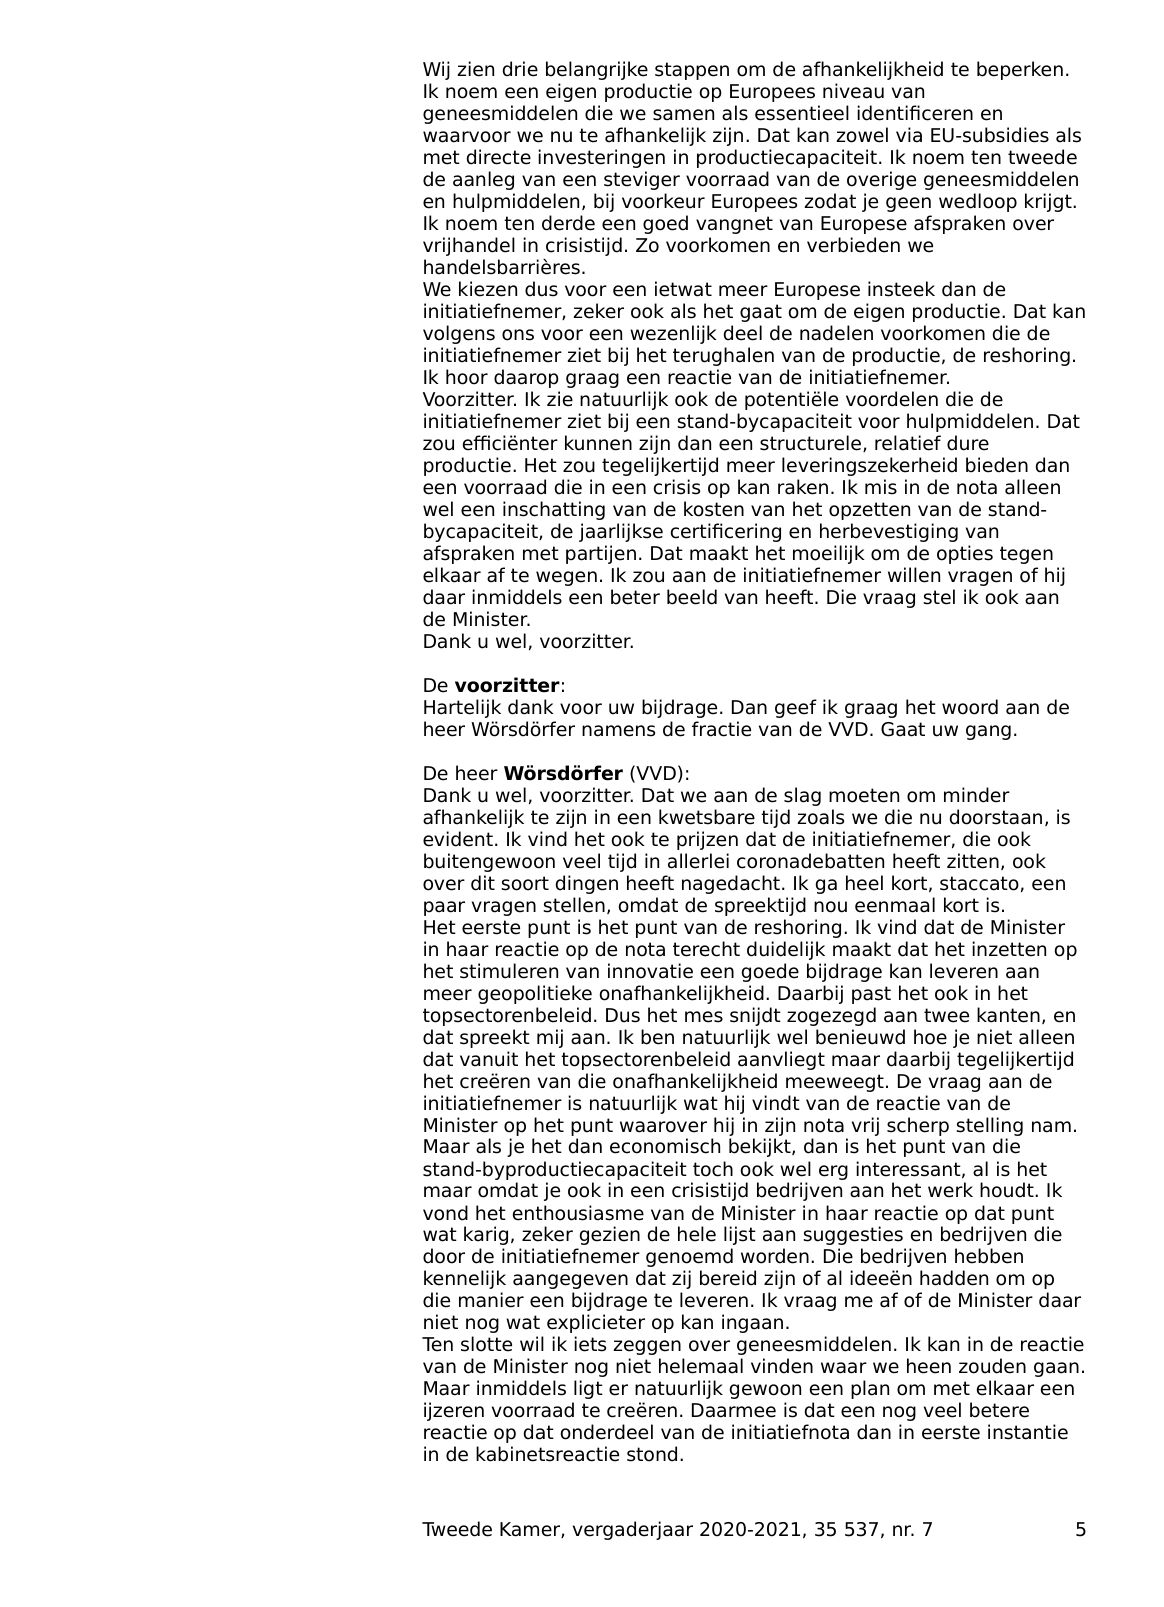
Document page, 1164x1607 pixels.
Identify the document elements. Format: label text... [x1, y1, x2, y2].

text Dank u wel, voorzitter. [422, 631, 1087, 652]
text Dank u wel, voorzitter. Dat we aan de slag moeten om minder afhankelijk te zijn in een kwetsbare tijd zoals we die nu doorstaan, is evident. Ik vind het ook te prijzen dat de initiatiefnemer, die ook buitengewoon veel tijd in allerlei coronadebatten heeft zitten, ook over dit soort dingen heeft nagedacht. Ik ga heel kort, staccato, een paar vragen stellen, omdat de spreektijd nou eenmaal kort is. [422, 785, 1087, 917]
text Wij zien drie belangrijke stappen om de afhankelijkheid te beperken. Ik noem een eigen productie op Europees niveau van geneesmiddelen die we samen als essentieel identificeren en waarvoor we nu te afhankelijk zijn. Dat kan zowel via EU-subsidies als met directe investeringen in productiecapaciteit. Ik noem ten tweede de aanleg van een steviger voorraad van de overige geneesmiddelen en hulpmiddelen, bij voorkeur Europees zodat je geen wedloop krijgt. Ik noem ten derde een goed vangnet van Europese afspraken over vrijhandel in crisistijd. Zo voorkomen en verbieden we handelsbarrières. [422, 59, 1087, 279]
text Hartelijk dank voor uw bijdrage. Dan geef ik graag het woord aan de heer Wörsdörfer namens de fractie van de VVD. Gaat uw gang. [422, 697, 1087, 741]
text De heer Wörsdörfer (VVD): [422, 763, 1087, 785]
text Het eerste punt is het punt van de reshoring. Ik vind dat de Minister in haar reactie op de nota terecht duidelijk maakt dat het inzetten op het stimuleren van innovatie een goede bijdrage kan leveren aan meer geopolitieke onafhankelijkheid. Daarbij past het ook in het topsectorenbeleid. Dus het mes snijdt zogezegd aan twee kanten, en dat spreekt mij aan. Ik ben natuurlijk wel benieuwd hoe je niet alleen dat vanuit het topsectorenbeleid aanvliegt maar daarbij tegelijkertijd het creëren van die onafhankelijkheid meeweegt. De vraag aan de initiatiefnemer is natuurlijk wat hij vindt van de reactie van de Minister op het punt waarover hij in zijn nota vrij scherp stelling nam. [422, 917, 1087, 1136]
text Ten slotte wil ik iets zeggen over geneesmiddelen. Ik kan in de reactie van de Minister nog niet helemaal vinden waar we heen zouden gaan. Maar inmiddels ligt er natuurlijk gewoon een plan om met elkaar een ijzeren voorraad te creëren. Daarmee is dat een nog veel betere reactie op dat onderdeel van de initiatiefnota dan in eerste instantie in de kabinetsreactie stond. [422, 1334, 1087, 1466]
text De voorzitter: [422, 675, 1087, 697]
text Maar als je het dan economisch bekijkt, dan is het punt van die stand-byproductiecapaciteit toch ook wel erg interessant, al is het maar omdat je ook in een crisistijd bedrijven aan het werk houdt. Ik vond het enthousiasme van de Minister in haar reactie op dat punt wat karig, zeker gezien de hele lijst aan suggesties en bedrijven die door de initiatiefnemer genoemd worden. Die bedrijven hebben kennelijk aangegeven dat zij bereid zijn of al ideeën hadden om op die manier een bijdrage te leveren. Ik vraag me af of de Minister daar niet nog wat explicieter op kan ingaan. [422, 1136, 1087, 1334]
text Voorzitter. Ik zie natuurlijk ook de potentiële voordelen die de initiatiefnemer ziet bij een stand-bycapaciteit voor hulpmiddelen. Dat zou efficiënter kunnen zijn dan een structurele, relatief dure productie. Het zou tegelijkertijd meer leveringszekerheid bieden dan een voorraad die in een crisis op kan raken. Ik mis in de nota alleen wel een inschatting van de kosten van het opzetten van de stand-bycapaciteit, de jaarlijkse certificering en herbevestiging van afspraken met partijen. Dat maakt het moeilijk om de opties tegen elkaar af te wegen. Ik zou aan de initiatiefnemer willen vragen of hij daar inmiddels een beter beeld van heeft. Die vraag stel ik ook aan de Minister. [422, 389, 1087, 631]
text We kiezen dus voor een ietwat meer Europese insteek dan de initiatiefnemer, zeker ook als het gaat om de eigen productie. Dat kan volgens ons voor een wezenlijk deel de nadelen voorkomen die de initiatiefnemer ziet bij het terughalen van de productie, de reshoring. Ik hoor daarop graag een reactie van de initiatiefnemer. [422, 279, 1087, 389]
